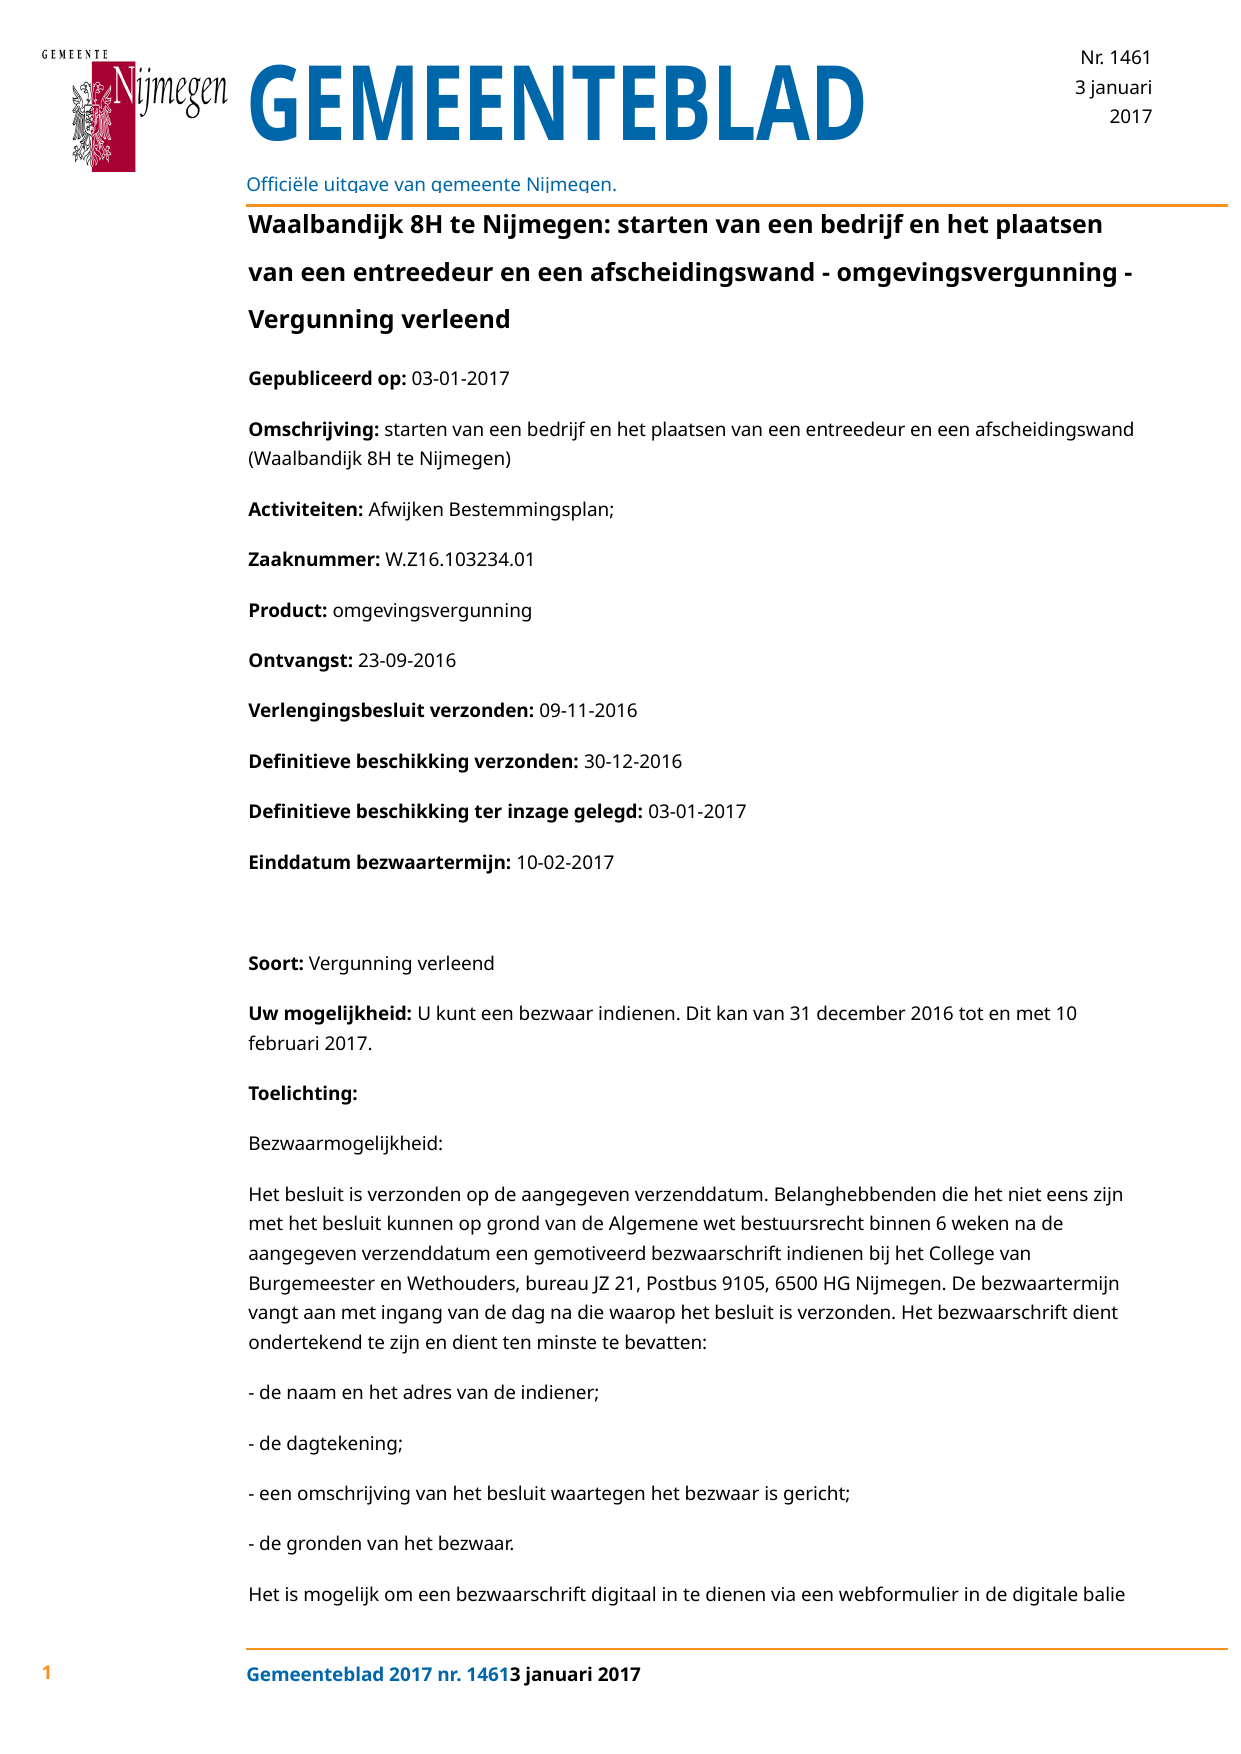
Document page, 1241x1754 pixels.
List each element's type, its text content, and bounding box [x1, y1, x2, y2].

text Zaaknummer: W.Z16.103234.01 [248, 546, 1152, 572]
text Bezwaarmogelijkheid: [248, 1131, 1152, 1156]
text Ontvangst: 23-09-2016 [248, 647, 1152, 673]
text Het besluit is verzonden op de aangegeven verzenddatum. Belanghebbenden die het niet eens zijn met het besluit kunnen op grond van de Algemene wet bestuursrecht binnen 6 weken na de aangegeven verzenddatum een gemotiveerd bezwaarschrift indienen bij het College van Burgemeester en Wethouders, bureau JZ 21, Postbus 9105, 6500 HG Nijmegen. De bezwaartermijn vangt aan met ingang van de dag na die waarop het besluit is verzonden. Het bezwaarschrift dient ondertekend te zijn en dient ten minste te bevatten: [248, 1181, 1152, 1354]
text Omschrijving: starten van een bedrijf en het plaatsen van een entreedeur en een afscheidingswand (Waalbandijk 8H te Nijmegen) [248, 416, 1152, 471]
text Einddatum bezwaartermijn: 10-02-2017 [248, 849, 1152, 874]
text - de dagtekening; [248, 1430, 1152, 1455]
text Het is mogelijk om een bezwaarschrift digitaal in te dienen via een webformulier in de digitale balie [248, 1581, 1152, 1607]
picture [41, 47, 231, 172]
text Definitieve beschikking ter inzage gelegd: 03-01-2017 [248, 798, 1152, 824]
text Activiteiten: Afwijken Bestemmingsplan; [248, 496, 1152, 522]
text Gepubliceerd op: 03-01-2017 [248, 366, 1152, 391]
text - de naam en het adres van de indiener; [248, 1379, 1152, 1405]
text Verlengingsbesluit verzonden: 09-11-2016 [248, 698, 1152, 723]
text - de gronden van het bezwaar. [248, 1531, 1152, 1556]
text Uw mogelijkheid: U kunt een bezwaar indienen. Dit kan van 31 december 2016 tot en met 10 februari 2017. [248, 1000, 1152, 1055]
text Waalbandijk 8H te Nijmegen: starten van een bedrijf en het plaatsen van een entreedeur en een afscheidingswand - omgevingsvergunning - Vergunning verleend [248, 207, 1152, 336]
text Product: omgevingsvergunning [248, 597, 1152, 622]
text Soort: Vergunning verleend [248, 950, 1152, 975]
text Toelichting: [248, 1080, 1152, 1106]
text Definitieve beschikking verzonden: 30-12-2016 [248, 748, 1152, 774]
text - een omschrijving van het besluit waartegen het bezwaar is gericht; [248, 1480, 1152, 1506]
